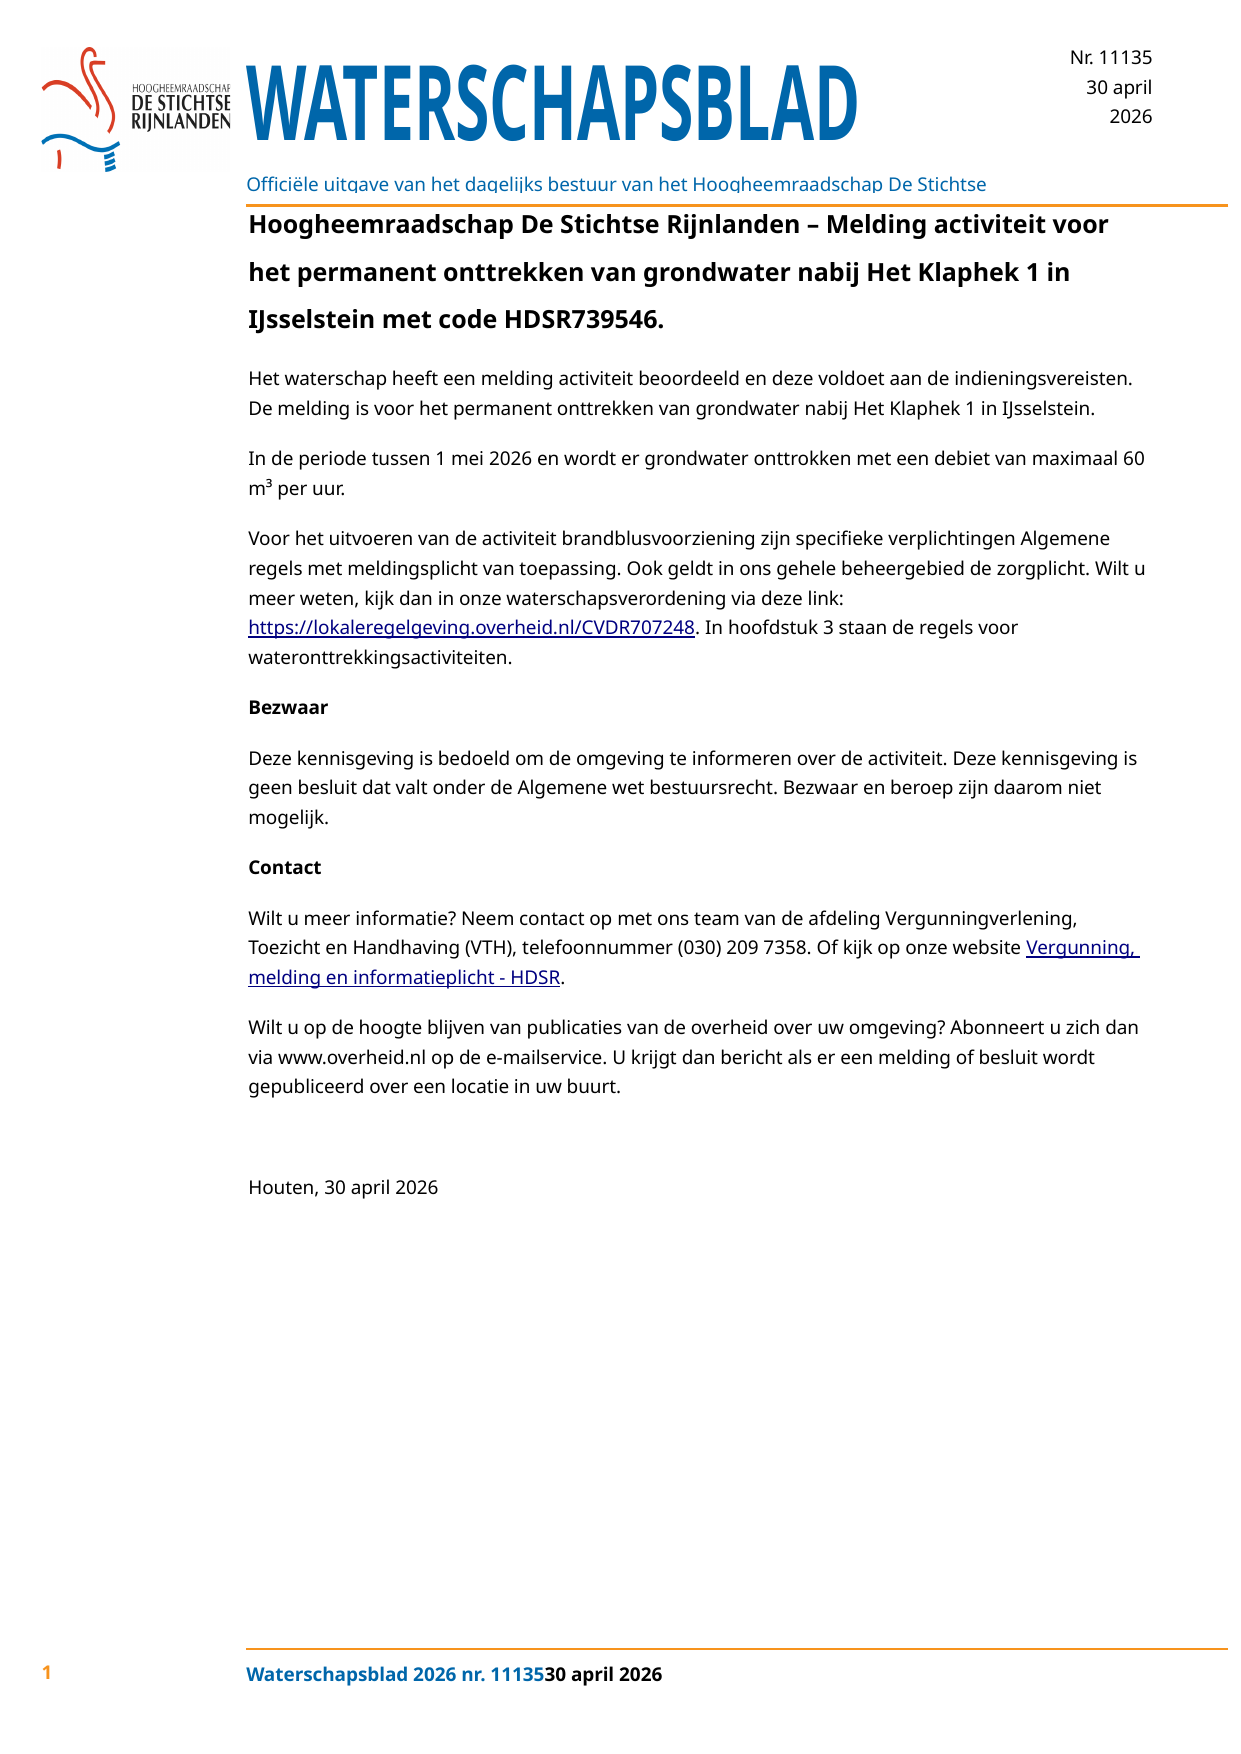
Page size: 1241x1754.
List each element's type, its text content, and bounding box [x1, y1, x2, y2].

text Wilt u meer informatie? Neem contact op met ons team van de afdeling Vergunningverlening, Toezicht en Handhaving (VTH), telefoonnummer (030) 209 7358. Of kijk op onze website Vergunning, melding en informatieplicht - HDSR. [248, 905, 1152, 989]
text In de periode tussen 1 mei 2026 en wordt er grondwater onttrokken met een debiet van maximaal 60 m³ per uur. [248, 446, 1152, 501]
text Hoogheemraadschap De Stichtse Rijnlanden – Melding activiteit voor het permanent onttrekken van grondwater nabij Het Klaphek 1 in IJsselstein met code HDSR739546. [248, 207, 1152, 336]
text Houten, 30 april 2026 [248, 1174, 1152, 1200]
text Contact [248, 854, 1152, 880]
text Voor het uitvoeren van de activiteit brandblusvoorziening zijn specifieke verplichtingen Algemene regels met meldingsplicht van toepassing. Ook geldt in ons gehele beheergebied de zorgplicht. Wilt u meer weten, kijk dan in onze waterschapsverordening via deze link: https://lokaleregelgeving.overheid.nl/CVDR707248. In hoofdstuk 3 staan de regels voor wateronttrekkingsactiviteiten. [248, 526, 1152, 669]
text Het waterschap heeft een melding activiteit beoordeeld en deze voldoet aan de indieningsvereisten. De melding is voor het permanent onttrekken van grondwater nabij Het Klaphek 1 in IJsselstein. [248, 366, 1152, 421]
picture [41, 47, 231, 172]
text Deze kennisgeving is bedoeld om de omgeving te informeren over de activiteit. Deze kennisgeving is geen besluit dat valt onder de Algemene wet bestuursrecht. Bezwaar en beroep zijn daarom niet mogelijk. [248, 745, 1152, 829]
text Wilt u op de hoogte blijven van publicaties van de overheid over uw omgeving? Abonneert u zich dan via www.overheid.nl op de e-mailservice. U krijgt dan bericht als er een melding of besluit wordt gepubliceerd over een locatie in uw buurt. [248, 1014, 1152, 1099]
text Bezwaar [248, 694, 1152, 720]
